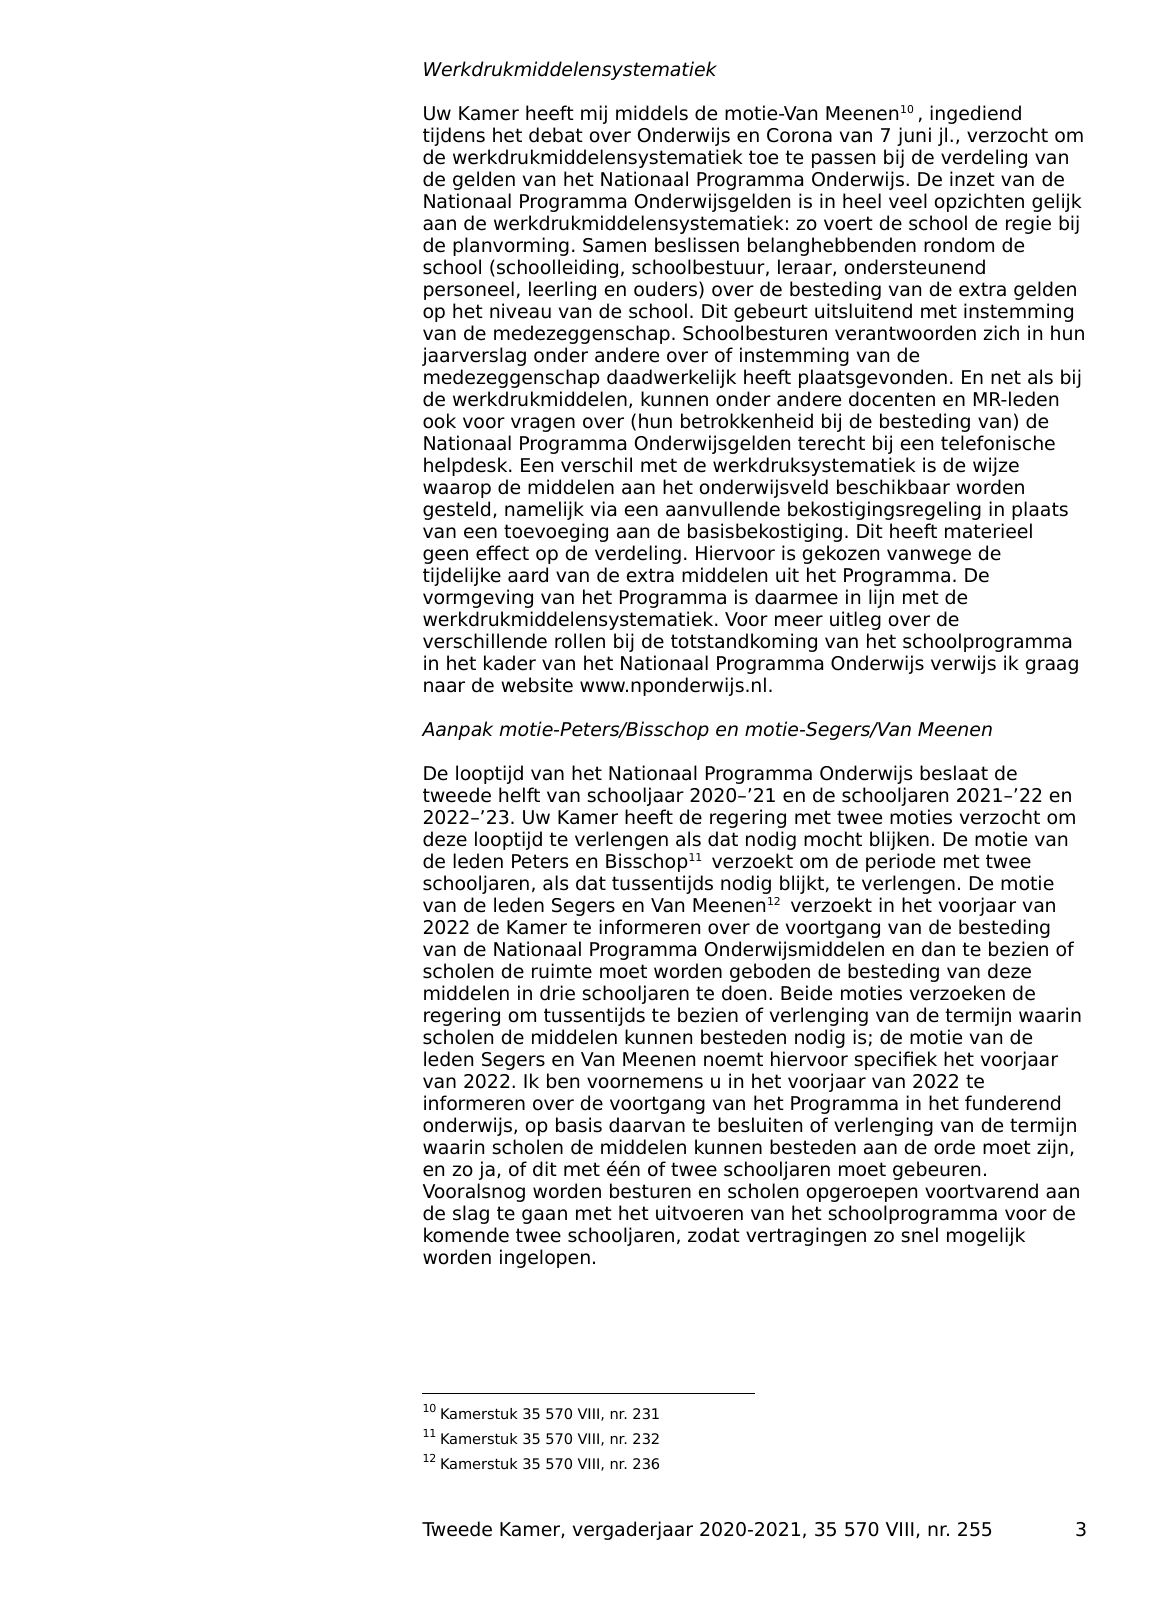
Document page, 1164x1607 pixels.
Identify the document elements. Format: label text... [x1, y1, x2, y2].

text Kamerstuk 35 570 VIII, nr. 232 [422, 1427, 1087, 1449]
subtitle Werkdrukmiddelensystematiek [422, 59, 1087, 81]
text De looptijd van het Nationaal Programma Onderwijs beslaat de tweede helft van schooljaar 2020–’21 en de schooljaren 2021–’22 en 2022–’23. Uw Kamer heeft de regering met twee moties verzocht om deze looptijd te verlengen als dat nodig mocht blijken. De motie van de leden Peters en Bisschop verzoekt om de periode met twee schooljaren, als dat tussentijds nodig blijkt, te verlengen. De motie van de leden Segers en Van Meenen verzoekt in het voorjaar van 2022 de Kamer te informeren over de voortgang van de besteding van de Nationaal Programma Onderwijsmiddelen en dan te bezien of scholen de ruimte moet worden geboden de besteding van deze middelen in drie schooljaren te doen. Beide moties verzoeken de regering om tussentijds te bezien of verlenging van de termijn waarin scholen de middelen kunnen besteden nodig is; de motie van de leden Segers en Van Meenen noemt hiervoor specifiek het voorjaar van 2022. Ik ben voornemens u in het voorjaar van 2022 te informeren over de voortgang van het Programma in het funderend onderwijs, op basis daarvan te besluiten of verlenging van de termijn waarin scholen de middelen kunnen besteden aan de orde moet zijn, en zo ja, of dit met één of twee schooljaren moet gebeuren. Vooralsnog worden besturen en scholen opgeroepen voortvarend aan de slag te gaan met het uitvoeren van het schoolprogramma voor de komende twee schooljaren, zodat vertragingen zo snel mogelijk worden ingelopen. [422, 763, 1087, 1268]
text Uw Kamer heeft mij middels de motie-Van Meenen, ingediend tijdens het debat over Onderwijs en Corona van 7 juni jl., verzocht om de werkdrukmiddelensystematiek toe te passen bij de verdeling van de gelden van het Nationaal Programma Onderwijs. De inzet van de Nationaal Programma Onderwijsgelden is in heel veel opzichten gelijk aan de werkdrukmiddelensystematiek: zo voert de school de regie bij de planvorming. Samen beslissen belanghebbenden rondom de school (schoolleiding, schoolbestuur, leraar, ondersteunend personeel, leerling en ouders) over de besteding van de extra gelden op het niveau van de school. Dit gebeurt uitsluitend met instemming van de medezeggenschap. Schoolbesturen verantwoorden zich in hun jaarverslag onder andere over of instemming van de medezeggenschap daadwerkelijk heeft plaatsgevonden. En net als bij de werkdrukmiddelen, kunnen onder andere docenten en MR-leden ook voor vragen over (hun betrokkenheid bij de besteding van) de Nationaal Programma Onderwijsgelden terecht bij een telefonische helpdesk. Een verschil met de werkdruksystematiek is de wijze waarop de middelen aan het onderwijsveld beschikbaar worden gesteld, namelijk via een aanvullende bekostigingsregeling in plaats van een toevoeging aan de basisbekostiging. Dit heeft materieel geen effect op de verdeling. Hiervoor is gekozen vanwege de tijdelijke aard van de extra middelen uit het Programma. De vormgeving van het Programma is daarmee in lijn met de werkdrukmiddelensystematiek. Voor meer uitleg over de verschillende rollen bij de totstandkoming van het schoolprogramma in het kader van het Nationaal Programma Onderwijs verwijs ik graag naar de website www.nponderwijs.nl. [422, 103, 1087, 697]
subtitle Aanpak motie-Peters/Bisschop en motie-Segers/Van Meenen [422, 719, 1087, 741]
text Kamerstuk 35 570 VIII, nr. 236 [422, 1452, 1087, 1474]
text Kamerstuk 35 570 VIII, nr. 231 [422, 1402, 1087, 1424]
